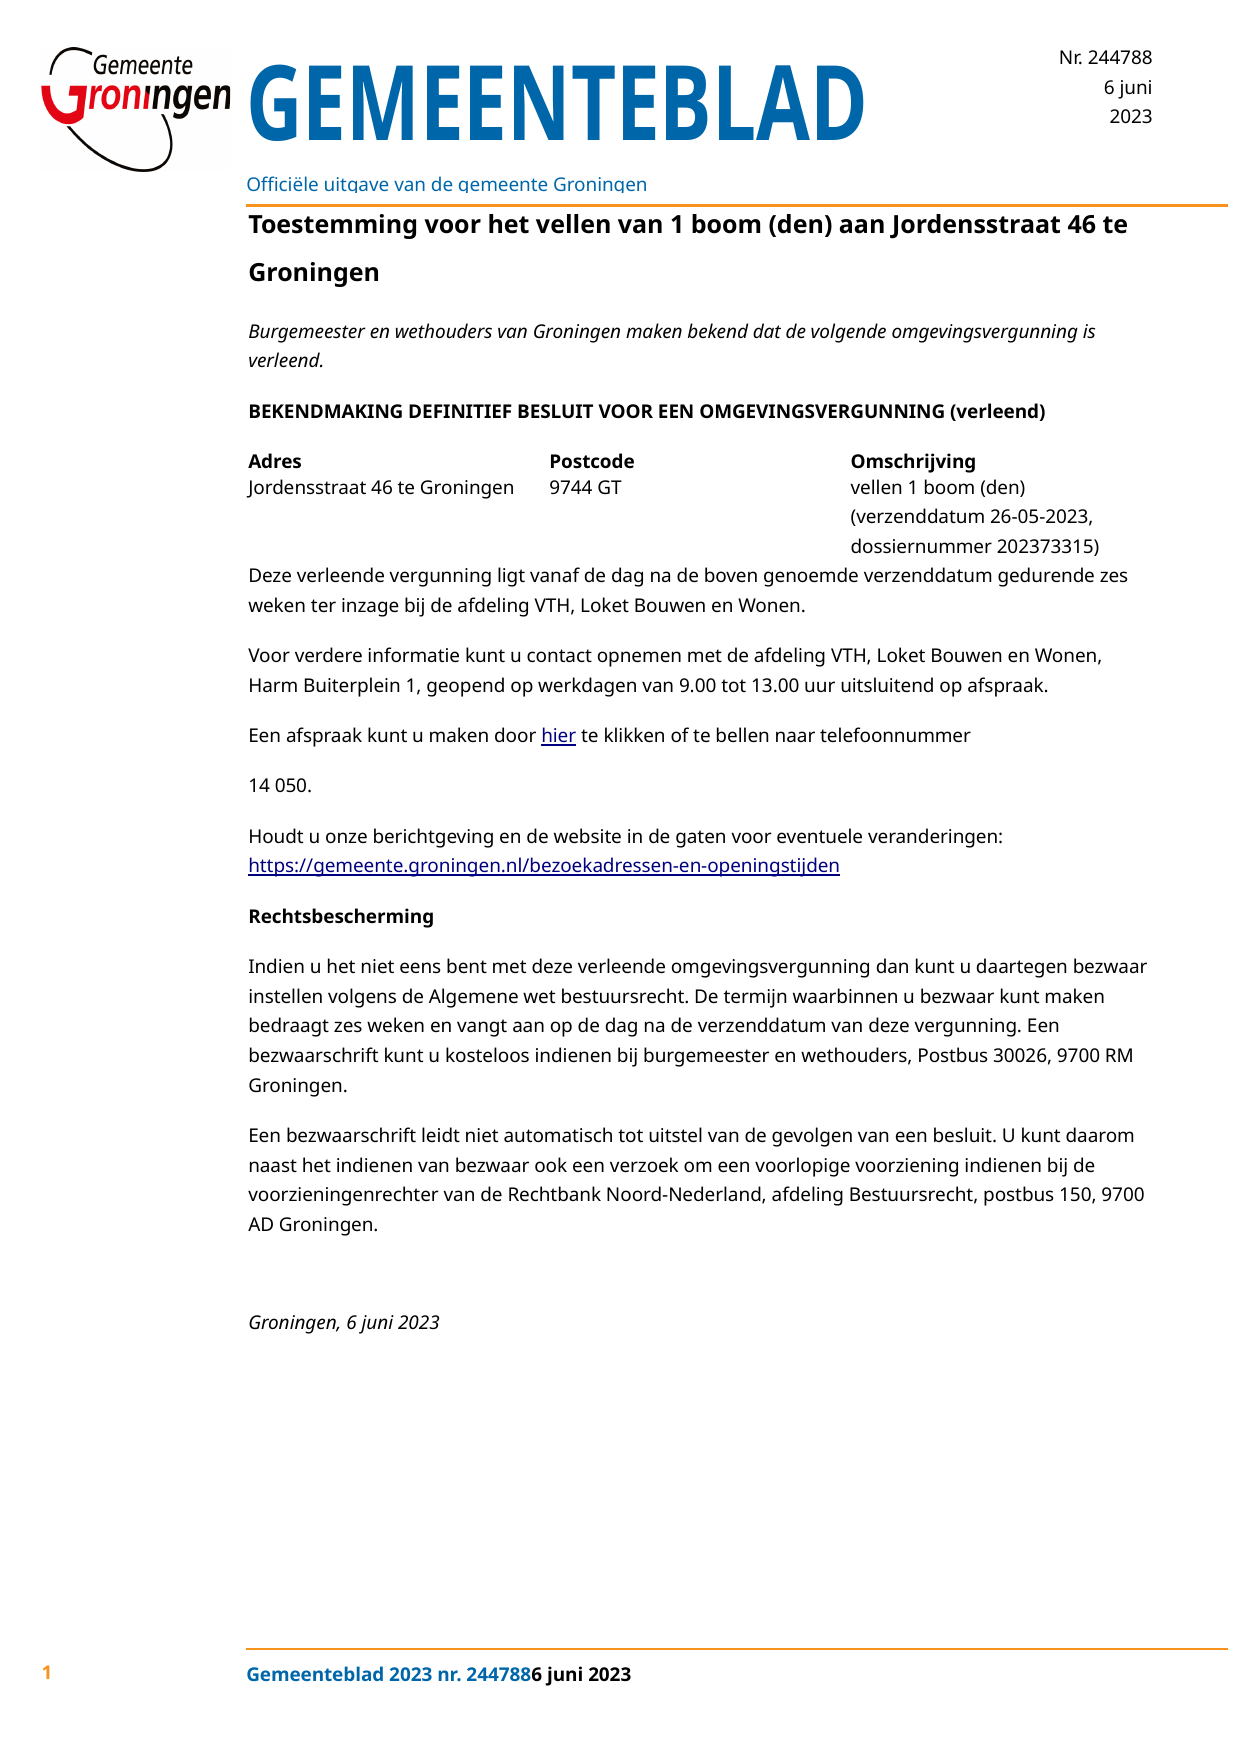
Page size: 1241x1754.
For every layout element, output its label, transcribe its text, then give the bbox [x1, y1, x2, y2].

text Groningen, 6 juni 2023 [248, 1309, 1152, 1335]
text Een afspraak kunt u maken door hier te klikken of te bellen naar telefoonnummer [248, 722, 1152, 748]
picture [41, 47, 231, 172]
text Rechtsbescherming [248, 903, 1152, 929]
text Toestemming voor het vellen van 1 boom (den) aan Jordensstraat 46 te Groningen [248, 207, 1152, 288]
text Houdt u onze berichtgeving en de website in de gaten voor eventuele veranderingen: https://gemeente.groningen.nl/bezoekadressen-en-openingstijden [248, 823, 1152, 878]
text Burgemeester en wethouders van Groningen maken bekend dat de volgende omgevingsvergunning is verleend. [248, 318, 1152, 373]
text Indien u het niet eens bent met deze verleende omgevingsvergunning dan kunt u daartegen bezwaar instellen volgens de Algemene wet bestuursrecht. De termijn waarbinnen u bezwaar kunt maken bedraagt zes weken en vangt aan op de dag na de verzenddatum van deze vergunning. Een bezwaarschrift kunt u kosteloos indienen bij burgemeester en wethouders, Postbus 30026, 9700 RM Groningen. [248, 953, 1152, 1098]
table_header Postcode [549, 449, 850, 474]
table_cell vellen 1 boom (den) (verzenddatum 26-05-2023, dossiernummer 202373315) [850, 474, 1152, 559]
text Voor verdere informatie kunt u contact opnemen met de afdeling VTH, Loket Bouwen en Wonen, Harm Buiterplein 1, geopend op werkdagen van 9.00 tot 13.00 uur uitsluitend op afspraak. [248, 642, 1152, 698]
text 14 050. [248, 773, 1152, 798]
table_cell Jordensstraat 46 te Groningen [248, 474, 549, 559]
table_cell 9744 GT [549, 474, 850, 559]
text Een bezwaarschrift leidt niet automatisch tot uitstel van de gevolgen van een besluit. U kunt daarom naast het indienen van bezwaar ook een verzoek om een voorlopige voorziening indienen bij de voorzieningenrechter van de Rechtbank Noord-Nederland, afdeling Bestuursrecht, postbus 150, 9700 AD Groningen. [248, 1122, 1152, 1237]
text Deze verleende vergunning ligt vanaf de dag na de boven genoemde verzenddatum gedurende zes weken ter inzage bij de afdeling VTH, Loket Bouwen en Wonen. [248, 562, 1152, 618]
text BEKENDMAKING DEFINITIEF BESLUIT VOOR EEN OMGEVINGSVERGUNNING (verleend) [248, 398, 1152, 424]
table_header Adres [248, 449, 549, 474]
table_header Omschrijving [850, 449, 1152, 474]
